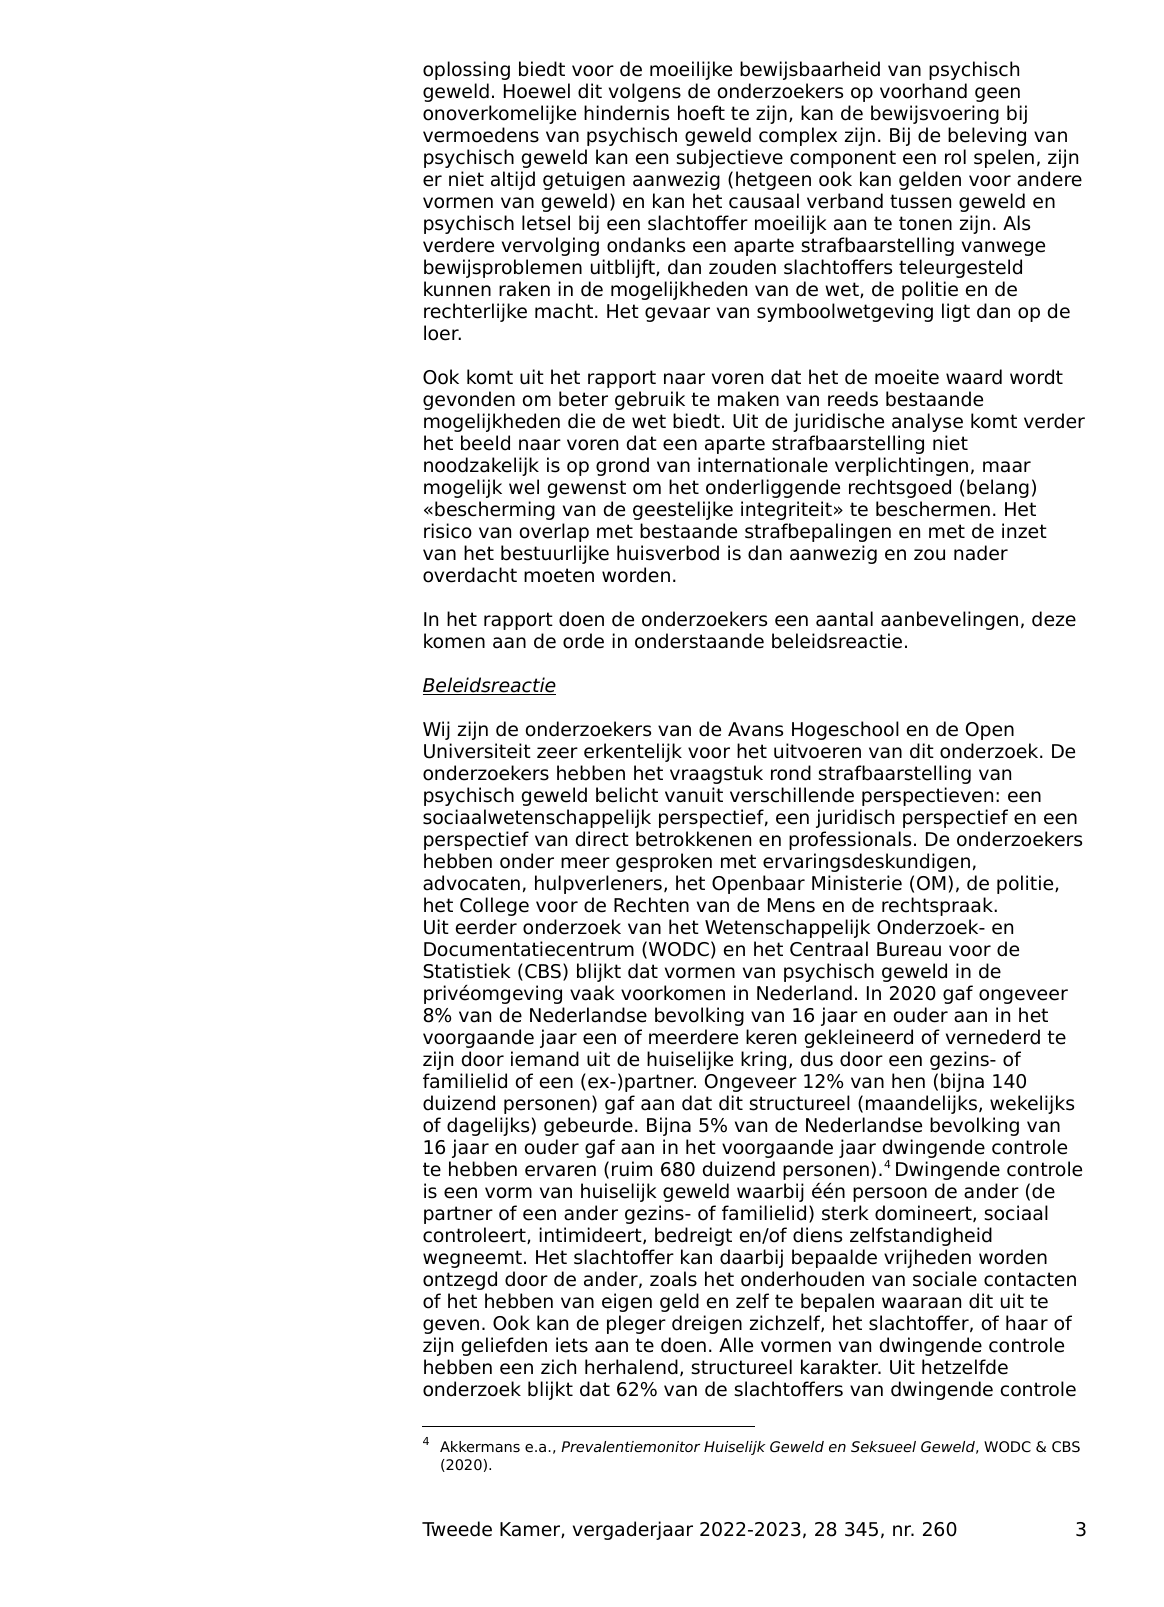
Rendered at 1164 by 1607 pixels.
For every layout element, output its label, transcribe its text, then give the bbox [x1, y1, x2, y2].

text Ook komt uit het rapport naar voren dat het de moeite waard wordt gevonden om beter gebruik te maken van reeds bestaande mogelijkheden die de wet biedt. Uit de juridische analyse komt verder het beeld naar voren dat een aparte strafbaarstelling niet noodzakelijk is op grond van internationale verplichtingen, maar mogelijk wel gewenst om het onderliggende rechtsgoed (belang) «bescherming van de geestelijke integriteit» te beschermen. Het risico van overlap met bestaande strafbepalingen en met de inzet van het bestuurlijke huisverbod is dan aanwezig en zou nader overdacht moeten worden. [422, 367, 1087, 587]
text In het rapport doen de onderzoekers een aantal aanbevelingen, deze komen aan de orde in onderstaande beleidsreactie. [422, 609, 1087, 653]
text Wij zijn de onderzoekers van de Avans Hogeschool en de Open Universiteit zeer erkentelijk voor het uitvoeren van dit onderzoek. De onderzoekers hebben het vraagstuk rond strafbaarstelling van psychisch geweld belicht vanuit verschillende perspectieven: een sociaalwetenschappelijk perspectief, een juridisch perspectief en een perspectief van direct betrokkenen en professionals. De onderzoekers hebben onder meer gesproken met ervaringsdeskundigen, advocaten, hulpverleners, het Openbaar Ministerie (OM), de politie, het College voor de Rechten van de Mens en de rechtspraak. [422, 719, 1087, 917]
text Akkermans e.a., Prevalentiemonitor Huiselijk Geweld en Seksueel Geweld, WODC & CBS (2020). [422, 1435, 1087, 1474]
text Uit eerder onderzoek van het Wetenschappelijk Onderzoek- en Documentatiecentrum (WODC) en het Centraal Bureau voor de Statistiek (CBS) blijkt dat vormen van psychisch geweld in de privéomgeving vaak voorkomen in Nederland. In 2020 gaf ongeveer 8% van de Nederlandse bevolking van 16 jaar en ouder aan in het voorgaande jaar een of meerdere keren gekleineerd of vernederd te zijn door iemand uit de huiselijke kring, dus door een gezins- of familielid of een (ex-)partner. Ongeveer 12% van hen (bijna 140 duizend personen) gaf aan dat dit structureel (maandelijks, wekelijks of dagelijks) gebeurde. Bijna 5% van de Nederlandse bevolking van 16 jaar en ouder gaf aan in het voorgaande jaar dwingende controle te hebben ervaren (ruim 680 duizend personen).Dwingende controle is een vorm van huiselijk geweld waarbij één persoon de ander (de partner of een ander gezins- of familielid) sterk domineert, sociaal controleert, intimideert, bedreigt en/of diens zelfstandigheid wegneemt. Het slachtoffer kan daarbij bepaalde vrijheden worden ontzegd door de ander, zoals het onderhouden van sociale contacten of het hebben van eigen geld en zelf te bepalen waaraan dit uit te geven. Ook kan de pleger dreigen zichzelf, het slachtoffer, of haar of zijn geliefden iets aan te doen. Alle vormen van dwingende controle hebben een zich herhalend, structureel karakter. Uit hetzelfde onderzoek blijkt dat 62% van de slachtoffers van dwingende controle [422, 917, 1087, 1401]
subtitle Beleidsreactie [422, 675, 1087, 697]
text oplossing biedt voor de moeilijke bewijsbaarheid van psychisch geweld. Hoewel dit volgens de onderzoekers op voorhand geen onoverkomelijke hindernis hoeft te zijn, kan de bewijsvoering bij vermoedens van psychisch geweld complex zijn. Bij de beleving van psychisch geweld kan een subjectieve component een rol spelen, zijn er niet altijd getuigen aanwezig (hetgeen ook kan gelden voor andere vormen van geweld) en kan het causaal verband tussen geweld en psychisch letsel bij een slachtoffer moeilijk aan te tonen zijn. Als verdere vervolging ondanks een aparte strafbaarstelling vanwege bewijsproblemen uitblijft, dan zouden slachtoffers teleurgesteld kunnen raken in de mogelijkheden van de wet, de politie en de rechterlijke macht. Het gevaar van symboolwetgeving ligt dan op de loer. [422, 59, 1087, 345]
